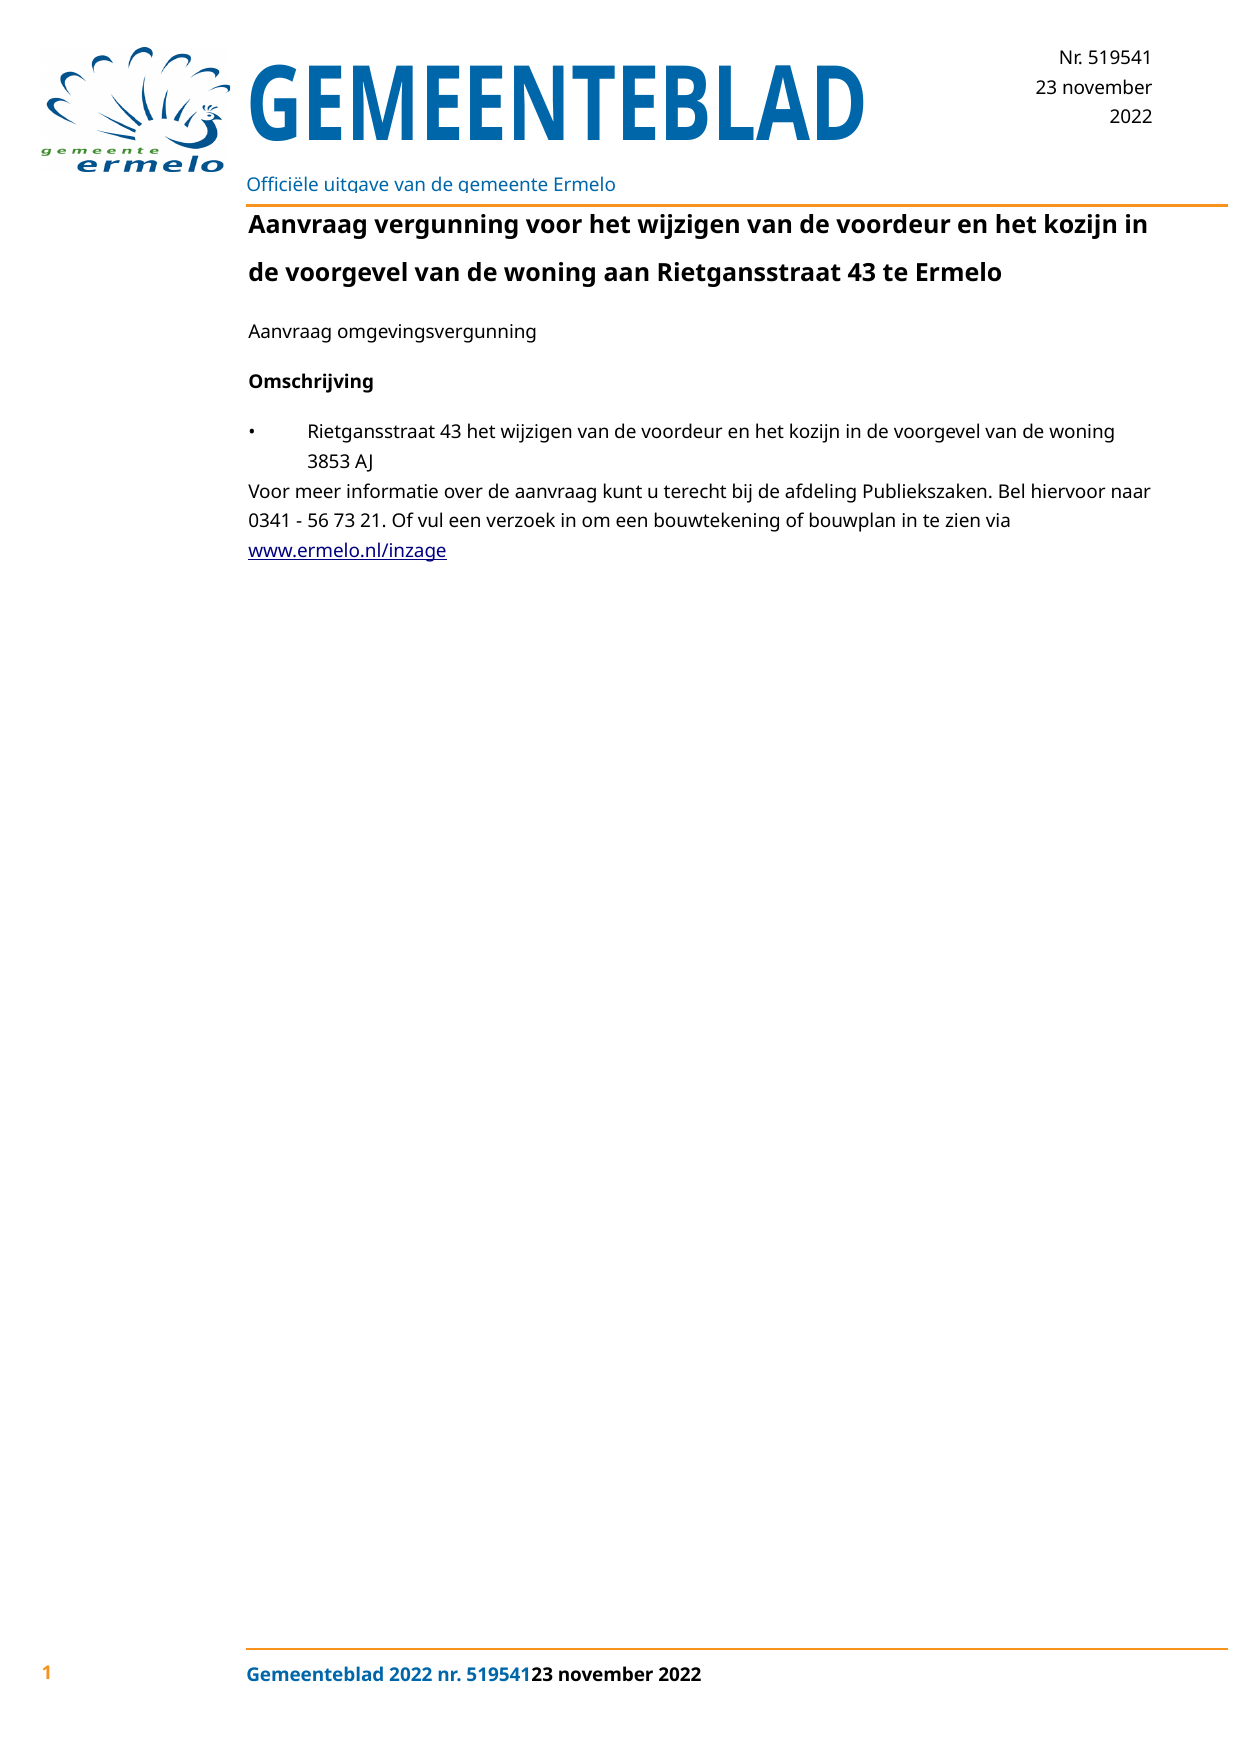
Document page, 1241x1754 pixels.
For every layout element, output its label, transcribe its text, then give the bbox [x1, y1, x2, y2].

list Rietgansstraat 43 het wijzigen van de voordeur en het kozijn in de voorgevel van de woning 3853 AJ [248, 419, 1152, 474]
text Omschrijving [248, 368, 1152, 394]
text Voor meer informatie over de aanvraag kunt u terecht bij de afdeling Publiekszaken. Bel hiervoor naar 0341 - 56 73 21. Of vul een verzoek in om een bouwtekening of bouwplan in te zien via www.ermelo.nl/inzage [248, 478, 1152, 563]
text Aanvraag omgevingsvergunning [248, 318, 1152, 344]
text Aanvraag vergunning voor het wijzigen van de voordeur en het kozijn in de voorgevel van de woning aan Rietgansstraat 43 te Ermelo [248, 207, 1152, 288]
picture [41, 47, 231, 172]
